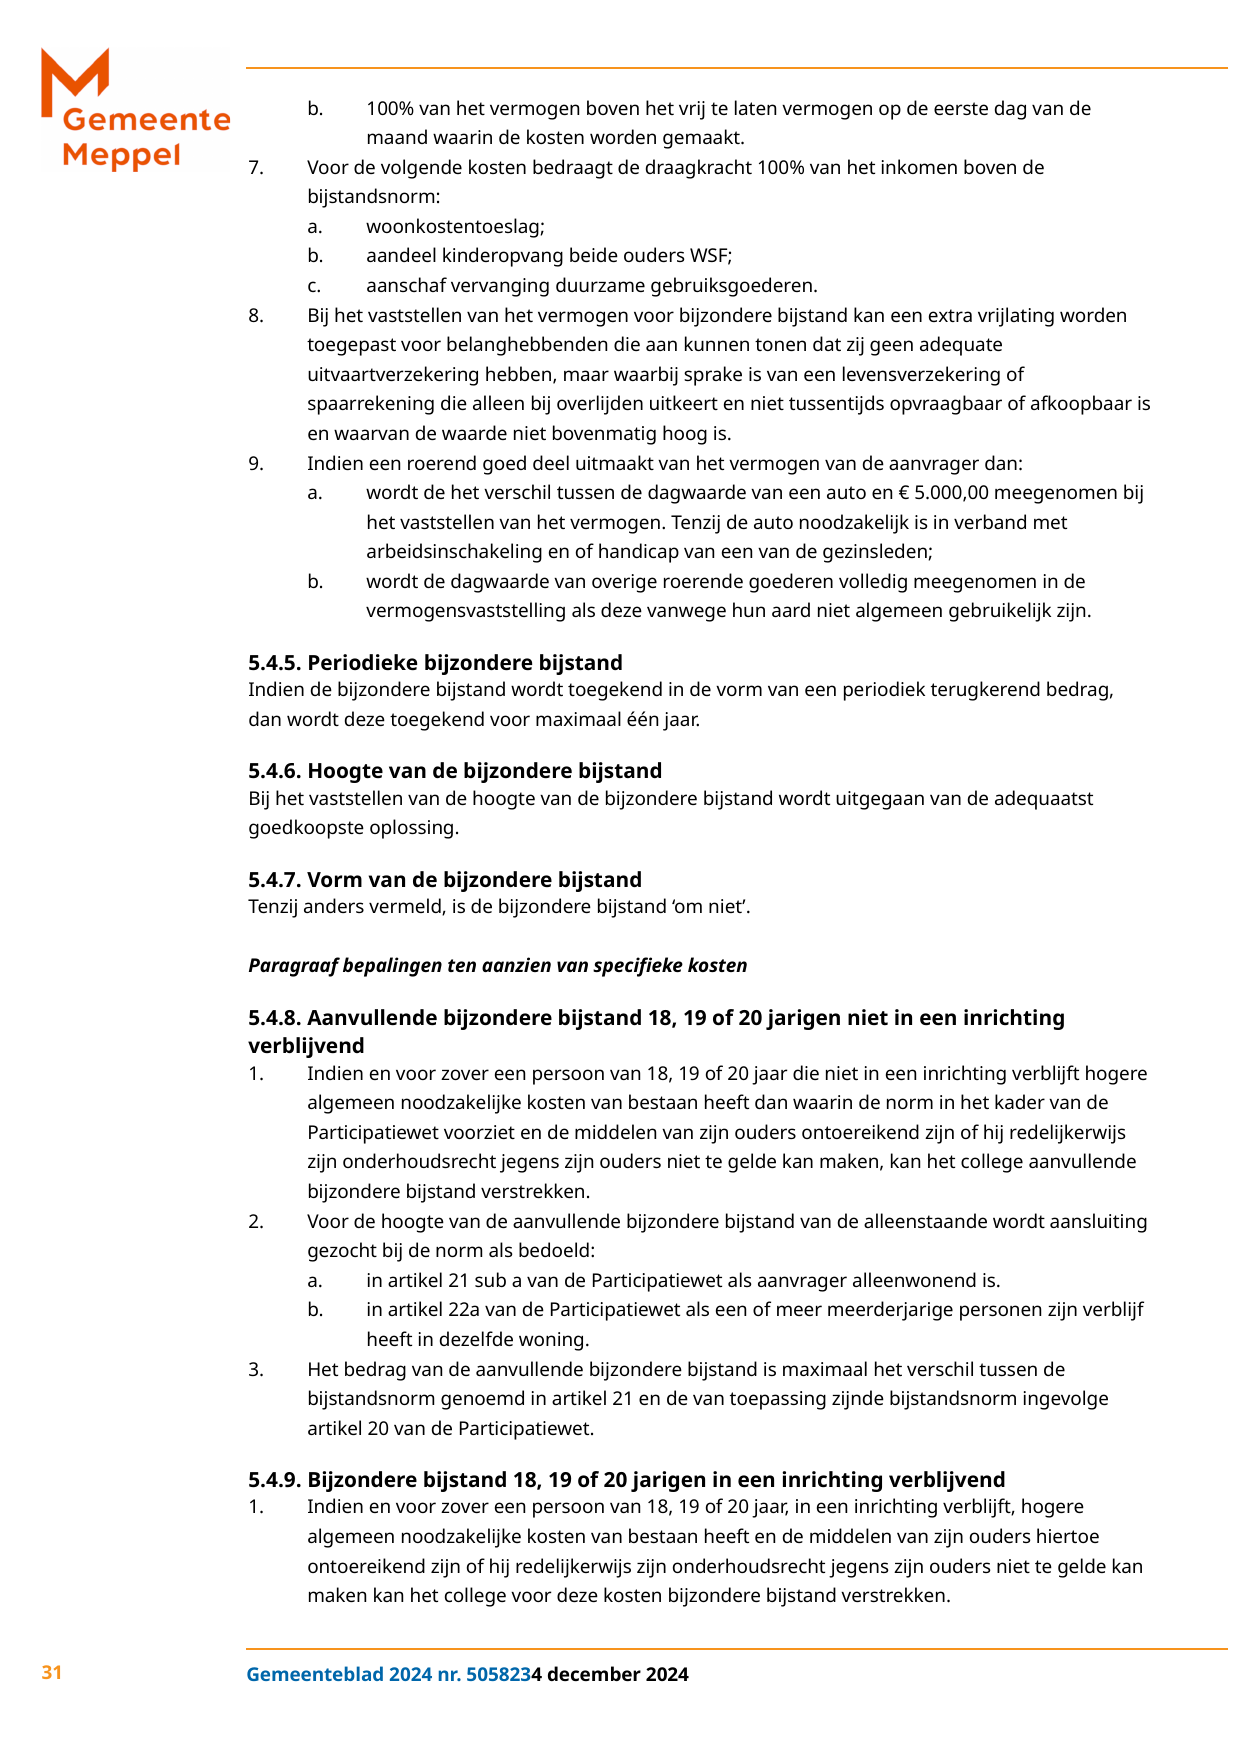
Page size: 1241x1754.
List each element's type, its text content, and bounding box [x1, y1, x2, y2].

text Tenzij anders vermeld, is de bijzondere bijstand ‘om niet’. [248, 893, 1152, 919]
list wordt de dagwaarde van overige roerende goederen volledig meegenomen in de vermogensvaststelling als deze vanwege hun aard niet algemeen gebruikelijk zijn. [307, 568, 1152, 623]
list 100% van het vermogen boven het vrij te laten vermogen op de eerste dag van de maand waarin de kosten worden gemaakt. [307, 95, 1152, 150]
list in artikel 21 sub a van de Participatiewet als aanvrager alleenwonend is. [307, 1267, 1152, 1293]
list Indien een roerend goed deel uitmaakt van het vermogen van de aanvrager dan: [248, 450, 1152, 476]
list in artikel 22a van de Participatiewet als een of meer meerderjarige personen zijn verblijf heeft in dezelfde woning. [307, 1297, 1152, 1352]
list wordt de het verschil tussen de dagwaarde van een auto en € 5.000,00 meegenomen bij het vaststellen van het vermogen. Tenzij de auto noodzakelijk is in verband met arbeidsinschakeling en of handicap van een van de gezinsleden; [307, 479, 1152, 564]
text Indien de bijzondere bijstand wordt toegekend in de vorm van een periodiek terugkerend bedrag, dan wordt deze toegekend voor maximaal één jaar. [248, 677, 1152, 732]
text 5.4.6. Hoogte van de bijzondere bijstand [248, 757, 1152, 785]
text Bij het vaststellen van de hoogte van de bijzondere bijstand wordt uitgegaan van de adequaatst goedkoopste oplossing. [248, 785, 1152, 840]
text 5.4.9. Bijzondere bijstand 18, 19 of 20 jarigen in een inrichting verblijvend [248, 1465, 1152, 1494]
list aandeel kinderopvang beide ouders WSF; [307, 243, 1152, 268]
text 5.4.8. Aanvullende bijzondere bijstand 18, 19 of 20 jarigen niet in een inrichting verblijvend [248, 1003, 1152, 1060]
text 5.4.5. Periodieke bijzondere bijstand [248, 648, 1152, 677]
text Paragraaf bepalingen ten aanzien van specifieke kosten [248, 953, 1152, 978]
picture [41, 47, 231, 172]
list Voor de hoogte van de aanvullende bijzondere bijstand van de alleenstaande wordt aansluiting gezocht bij de norm als bedoeld: [248, 1208, 1152, 1263]
text 5.4.7. Vorm van de bijzondere bijstand [248, 865, 1152, 893]
list woonkostentoeslag; [307, 213, 1152, 239]
list Indien en voor zover een persoon van 18, 19 of 20 jaar, in een inrichting verblijft, hogere algemeen noodzakelijke kosten van bestaan heeft en de middelen van zijn ouders hiertoe ontoereikend zijn of hij redelijkerwijs zijn onderhoudsrecht jegens zijn ouders niet te gelde kan maken kan het college voor deze kosten bijzondere bijstand verstrekken. [248, 1494, 1152, 1608]
list Bij het vaststellen van het vermogen voor bijzondere bijstand kan een extra vrijlating worden toegepast voor belanghebbenden die aan kunnen tonen dat zij geen adequate uitvaartverzekering hebben, maar waarbij sprake is van een levensverzekering of spaarrekening die alleen bij overlijden uitkeert en niet tussentijds opvraagbaar of afkoopbaar is en waarvan de waarde niet bovenmatig hoog is. [248, 302, 1152, 446]
list Indien en voor zover een persoon van 18, 19 of 20 jaar die niet in een inrichting verblijft hogere algemeen noodzakelijke kosten van bestaan heeft dan waarin de norm in het kader van de Participatiewet voorziet en de middelen van zijn ouders ontoereikend zijn of hij redelijkerwijs zijn onderhoudsrecht jegens zijn ouders niet te gelde kan maken, kan het college aanvullende bijzondere bijstand verstrekken. [248, 1060, 1152, 1204]
list aanschaf vervanging duurzame gebruiksgoederen. [307, 272, 1152, 298]
list Voor de volgende kosten bedraagt de draagkracht 100% van het inkomen boven de bijstandsnorm: [248, 154, 1152, 209]
list Het bedrag van de aanvullende bijzondere bijstand is maximaal het verschil tussen de bijstandsnorm genoemd in artikel 21 en de van toepassing zijnde bijstandsnorm ingevolge artikel 20 van de Participatiewet. [248, 1356, 1152, 1441]
